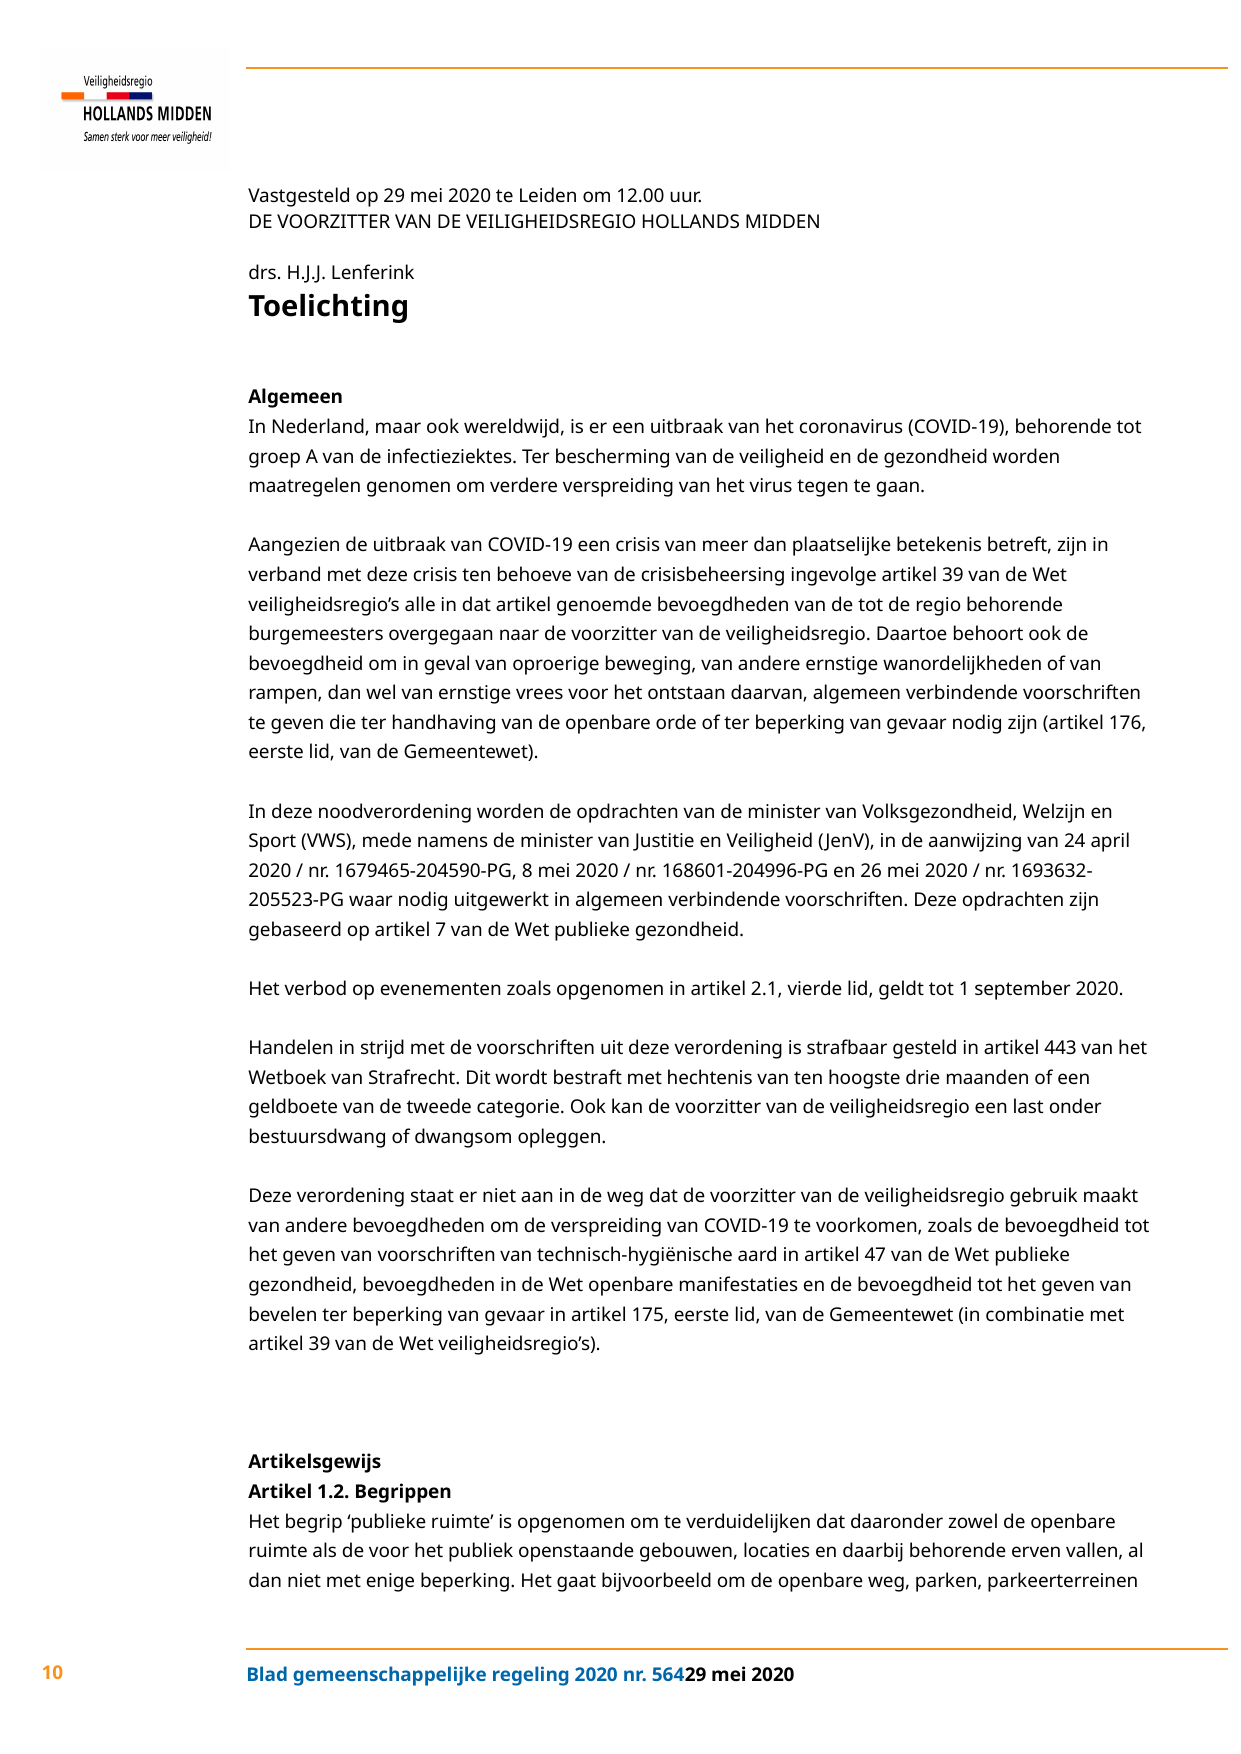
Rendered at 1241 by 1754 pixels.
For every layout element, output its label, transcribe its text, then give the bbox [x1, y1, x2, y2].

text In Nederland, maar ook wereldwijd, is er een uitbraak van het coronavirus (COVID-19), behorende tot groep A van de infectieziektes. Ter bescherming van de veiligheid en de gezondheid worden maatregelen genomen om verdere verspreiding van het virus tegen te gaan. [248, 413, 1152, 498]
text Aangezien de uitbraak van COVID-19 een crisis van meer dan plaatselijke betekenis betreft, zijn in verband met deze crisis ten behoeve van de crisisbeheersing ingevolge artikel 39 van de Wet veiligheidsregio’s alle in dat artikel genoemde bevoegdheden van de tot de regio behorende burgemeesters overgegaan naar de voorzitter van de veiligheidsregio. Daartoe behoort ook de bevoegdheid om in geval van oproerige beweging, van andere ernstige wanordelijkheden of van rampen, dan wel van ernstige vrees voor het ontstaan daarvan, algemeen verbindende voorschriften te geven die ter handhaving van de openbare orde of ter beperking van gevaar nodig zijn (artikel 176, eerste lid, van de Gemeentewet). [248, 532, 1152, 764]
picture [41, 47, 231, 172]
text Vastgesteld op 29 mei 2020 te Leiden om 12.00 uur. [248, 182, 1152, 208]
text Artikelsgewijs [248, 1449, 1152, 1474]
text DE VOORZITTER VAN DE VEILIGHEIDSREGIO HOLLANDS MIDDEN [248, 208, 1152, 234]
text Het verbod op evenementen zoals opgenomen in artikel 2.1, vierde lid, geldt tot 1 september 2020. [248, 975, 1152, 1001]
text drs. H.J.J. Lenferink [248, 259, 1152, 285]
text Handelen in strijd met de voorschriften uit deze verordening is strafbaar gesteld in artikel 443 van het Wetboek van Strafrecht. Dit wordt bestraft met hechtenis van ten hoogste drie maanden of een geldboete van de tweede categorie. Ook kan de voorzitter van de veiligheidsregio een last onder bestuursdwang of dwangsom opleggen. [248, 1034, 1152, 1149]
text Artikel 1.2. Begrippen [248, 1478, 1152, 1504]
text Het begrip ‘publieke ruimte’ is opgenomen om te verduidelijken dat daaronder zowel de openbare ruimte als de voor het publiek openstaande gebouwen, locaties en daarbij behorende erven vallen, al dan niet met enige beperking. Het gaat bijvoorbeeld om de openbare weg, parken, parkeerterreinen [248, 1508, 1152, 1593]
text Toelichting [248, 285, 1152, 325]
text Deze verordening staat er niet aan in de weg dat de voorzitter van de veiligheidsregio gebruik maakt van andere bevoegdheden om de verspreiding van COVID-19 te voorkomen, zoals de bevoegdheid tot het geven van voorschriften van technisch-hygiënische aard in artikel 47 van de Wet publieke gezondheid, bevoegdheden in de Wet openbare manifestaties en de bevoegdheid tot het geven van bevelen ter beperking van gevaar in artikel 175, eerste lid, van de Gemeentewet (in combinatie met artikel 39 van de Wet veiligheidsregio’s). [248, 1182, 1152, 1356]
text In deze noodverordening worden de opdrachten van de minister van Volksgezondheid, Welzijn en Sport (VWS), mede namens de minister van Justitie en Veiligheid (JenV), in de aanwijzing van 24 april 2020 / nr. 1679465-204590-PG, 8 mei 2020 / nr. 168601-204996-PG en 26 mei 2020 / nr. 1693632-205523-PG waar nodig uitgewerkt in algemeen verbindende voorschriften. Deze opdrachten zijn gebaseerd op artikel 7 van de Wet publieke gezondheid. [248, 798, 1152, 942]
text Algemeen [248, 384, 1152, 409]
